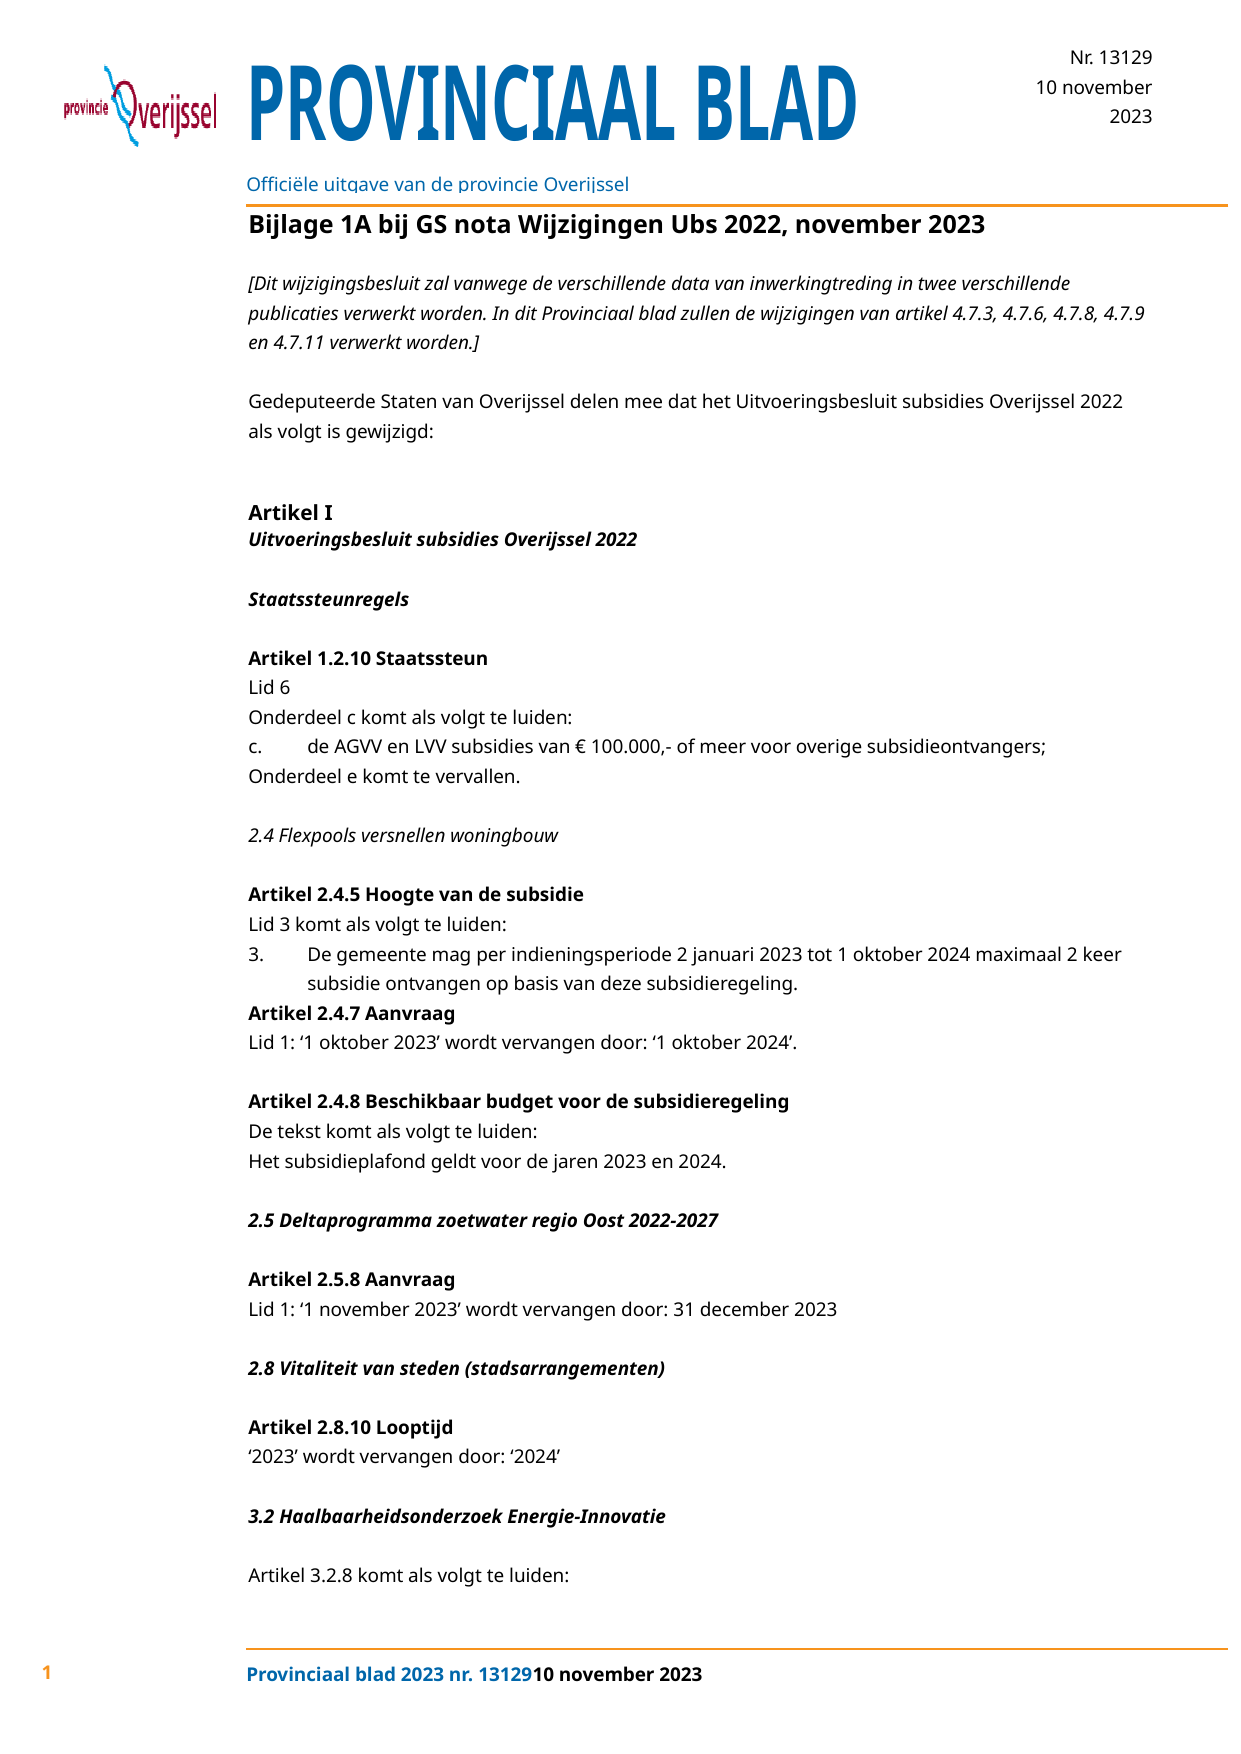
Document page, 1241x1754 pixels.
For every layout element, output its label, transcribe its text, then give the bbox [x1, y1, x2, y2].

text Artikel 2.4.5 Hoogte van de subsidie [248, 882, 1152, 907]
text [Dit wijzigingsbesluit zal vanwege de verschillende data van inwerkingtreding in twee verschillende publicaties verwerkt worden. In dit Provinciaal blad zullen de wijzigingen van artikel 4.7.3, 4.7.6, 4.7.8, 4.7.9 en 4.7.11 verwerkt worden.] [248, 270, 1152, 355]
text ‘2023’ wordt vervangen door: ‘2024’ [248, 1444, 1152, 1469]
text Bijlage 1A bij GS nota Wijzigingen Ubs 2022, november 2023 [248, 207, 1152, 241]
text De tekst komt als volgt te luiden: [248, 1118, 1152, 1144]
text Artikel 2.4.7 Aanvraag [248, 1000, 1152, 1026]
list De gemeente mag per indieningsperiode 2 januari 2023 tot 1 oktober 2024 maximaal 2 keer subsidie ontvangen op basis van deze subsidieregeling. [248, 941, 1152, 996]
text Lid 1: ‘1 november 2023’ wordt vervangen door: 31 december 2023 [248, 1296, 1152, 1322]
text Onderdeel c komt als volgt te luiden: [248, 704, 1152, 730]
text Artikel 3.2.8 komt als volgt te luiden: [248, 1562, 1152, 1588]
text 2.8 Vitaliteit van steden (stadsarrangementen) [248, 1355, 1152, 1381]
picture [41, 47, 231, 172]
text Onderdeel e komt te vervallen. [248, 763, 1152, 789]
text Artikel I [248, 498, 1152, 527]
text Het subsidieplafond geldt voor de jaren 2023 en 2024. [248, 1148, 1152, 1174]
text Lid 3 komt als volgt te luiden: [248, 911, 1152, 937]
text 2.4 Flexpools versnellen woningbouw [248, 822, 1152, 848]
text Artikel 1.2.10 Staatssteun [248, 645, 1152, 671]
text Gedeputeerde Staten van Overijssel delen mee dat het Uitvoeringsbesluit subsidies Overijssel 2022 als volgt is gewijzigd: [248, 389, 1152, 444]
text 3.2 Haalbaarheidsonderzoek Energie-Innovatie [248, 1503, 1152, 1529]
text Artikel 2.8.10 Looptijd [248, 1414, 1152, 1440]
text Artikel 2.4.8 Beschikbaar budget voor de subsidieregeling [248, 1089, 1152, 1114]
text 2.5 Deltaprogramma zoetwater regio Oost 2022-2027 [248, 1207, 1152, 1233]
text Staatssteunregels [248, 586, 1152, 612]
text Lid 6 [248, 674, 1152, 700]
text Uitvoeringsbesluit subsidies Overijssel 2022 [248, 527, 1152, 552]
text Artikel 2.5.8 Aanvraag [248, 1266, 1152, 1292]
list de AGVV en LVV subsidies van € 100.000,- of meer voor overige subsidieontvangers; [248, 734, 1152, 759]
text Lid 1: ‘1 oktober 2023’ wordt vervangen door: ‘1 oktober 2024’. [248, 1029, 1152, 1055]
